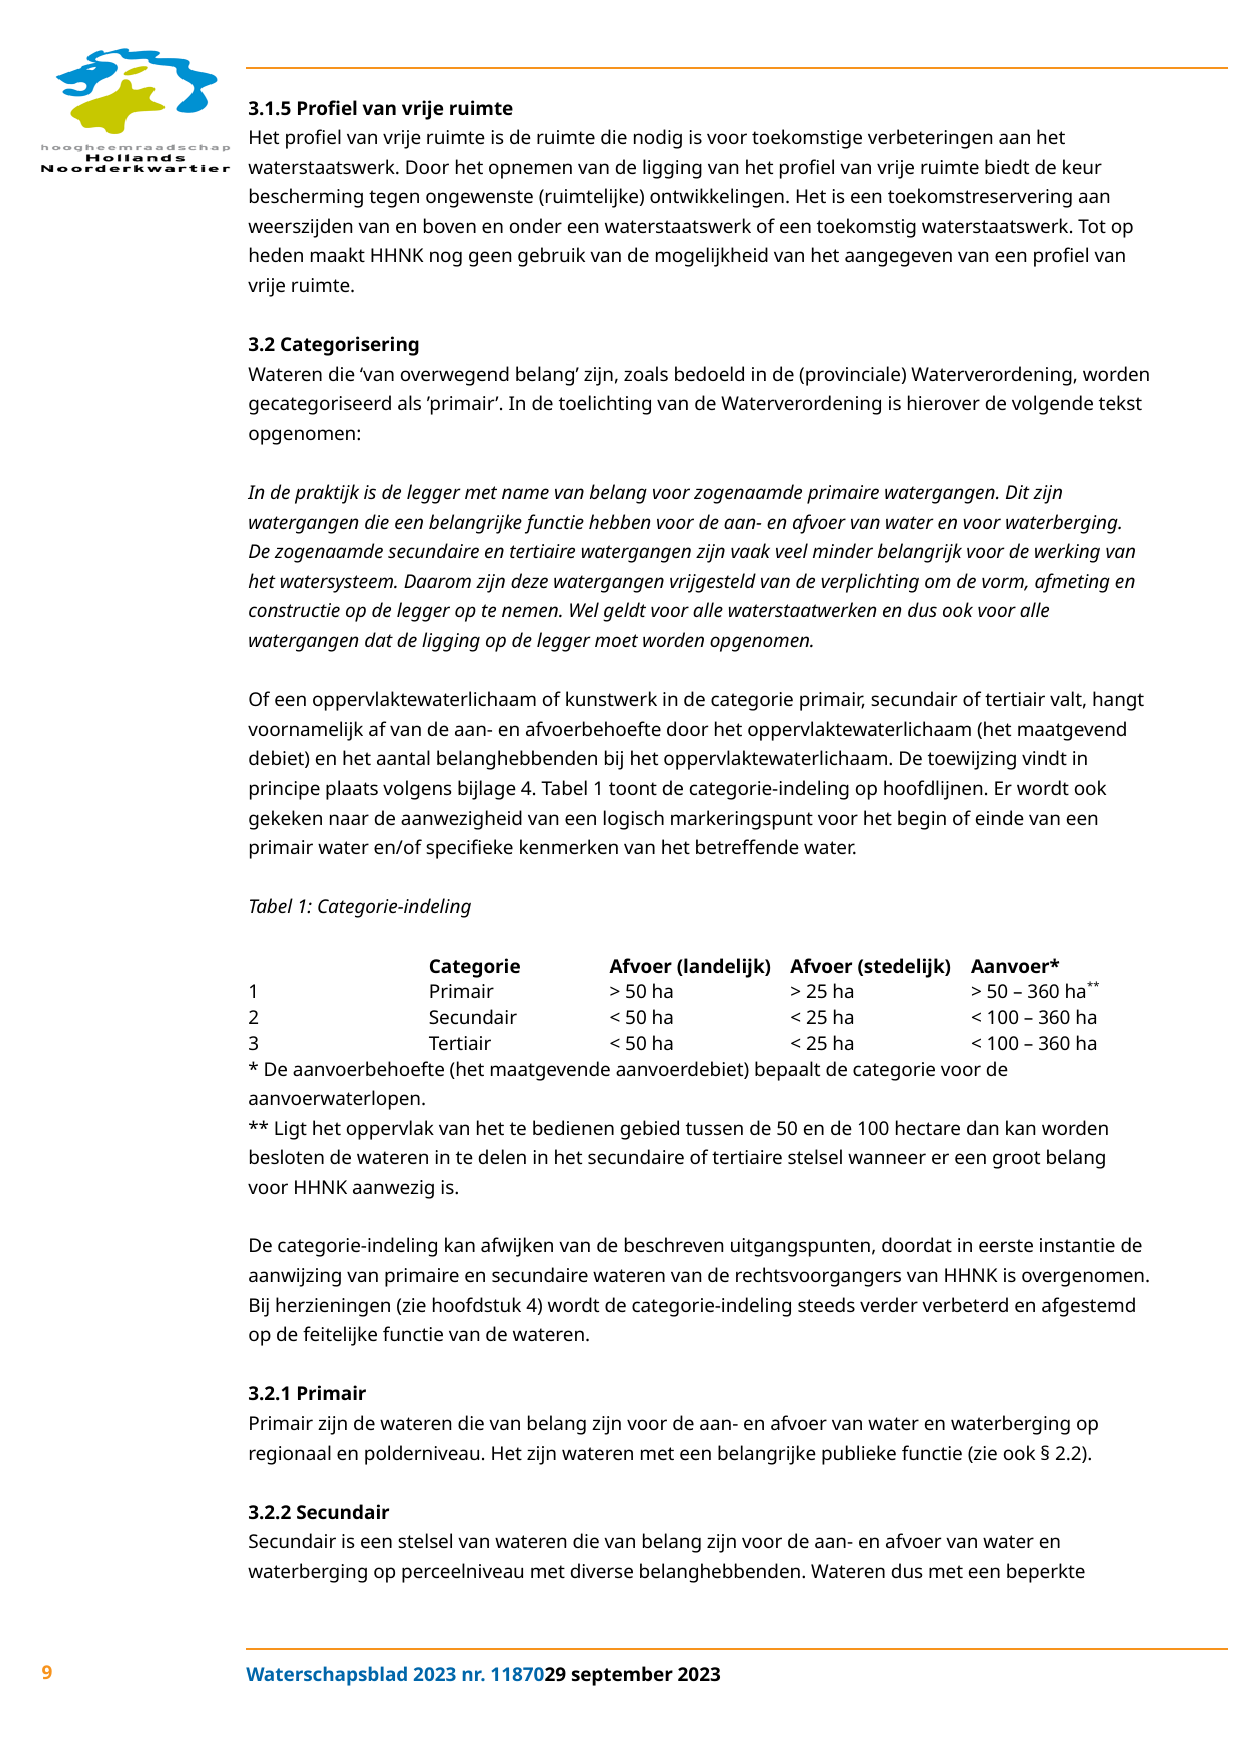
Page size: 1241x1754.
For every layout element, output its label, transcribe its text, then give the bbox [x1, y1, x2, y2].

text 3.2 Categorisering [248, 331, 1152, 357]
table_cell < 25 ha [790, 1030, 971, 1056]
table_cell < 50 ha [609, 1004, 790, 1030]
table_cell > 50 – 360 ha** [971, 979, 1152, 1004]
table_cell < 25 ha [790, 1004, 971, 1030]
table_cell Tertiair [429, 1030, 609, 1056]
picture [41, 47, 231, 172]
table_header [248, 953, 429, 978]
table_header Afvoer (landelijk) [609, 953, 790, 978]
text Tabel 1: Categorie-indeling [248, 893, 1152, 919]
text Het profiel van vrije ruimte is de ruimte die nodig is voor toekomstige verbeteringen aan het waterstaatswerk. Door het opnemen van de ligging van het profiel van vrije ruimte biedt de keur bescherming tegen ongewenste (ruimtelijke) ontwikkelingen. Het is een toekomstreservering aan weerszijden van en boven en onder een waterstaatswerk of een toekomstig waterstaatswerk. Tot op heden maakt HHNK nog geen gebruik van de mogelijkheid van het aangegeven van een profiel van vrije ruimte. [248, 124, 1152, 298]
table_cell < 100 – 360 ha [971, 1030, 1152, 1056]
table_cell > 25 ha [790, 979, 971, 1004]
text 3.2.2 Secundair [248, 1499, 1152, 1524]
table_header Aanvoer* [971, 953, 1152, 978]
text De categorie-indeling kan afwijken van de beschreven uitgangspunten, doordat in eerste instantie de aanwijzing van primaire en secundaire wateren van de rechtsvoorgangers van HHNK is overgenomen. Bij herzieningen (zie hoofdstuk 4) wordt de categorie-indeling steeds verder verbeterd en afgestemd op de feitelijke functie van de wateren. [248, 1233, 1152, 1347]
table_cell Secundair [429, 1004, 609, 1030]
text 3.2.1 Primair [248, 1381, 1152, 1406]
table_cell 2 [248, 1004, 429, 1030]
table_cell < 100 – 360 ha [971, 1004, 1152, 1030]
text Primair zijn de wateren die van belang zijn voor de aan- en afvoer van water en waterberging op regionaal en polderniveau. Het zijn wateren met een belangrijke publieke functie (zie ook § 2.2). [248, 1410, 1152, 1465]
text 3.1.5 Profiel van vrije ruimte [248, 95, 1152, 121]
text Of een oppervlaktewaterlichaam of kunstwerk in de categorie primair, secundair of tertiair valt, hangt voornamelijk af van de aan- en afvoerbehoefte door het oppervlaktewaterlichaam (het maatgevend debiet) en het aantal belanghebbenden bij het oppervlaktewaterlichaam. De toewijzing vindt in principe plaats volgens bijlage 4. Tabel 1 toont de categorie-indeling op hoofdlijnen. Er wordt ook gekeken naar de aanwezigheid van een logisch markeringspunt voor het begin of einde van een primair water en/of specifieke kenmerken van het betreffende water. [248, 686, 1152, 860]
table_cell 1 [248, 979, 429, 1004]
table_cell < 50 ha [609, 1030, 790, 1056]
text Secundair is een stelsel van wateren die van belang zijn voor de aan- en afvoer van water en waterberging op perceelniveau met diverse belanghebbenden. Wateren dus met een beperkte [248, 1528, 1152, 1584]
table_cell * De aanvoerbehoefte (het maatgevende aanvoerdebiet) bepaalt de categorie voor de aanvoerwaterlopen. ** Ligt het oppervlak van het te bedienen gebied tussen de 50 en de 100 hectare dan kan worden besloten de wateren in te delen in het secundaire of tertiaire stelsel wanneer er een groot belang voor HHNK aanwezig is. [248, 1056, 1152, 1200]
table_header Afvoer (stedelijk) [790, 953, 971, 978]
text Wateren die ‘van overwegend belang’ zijn, zoals bedoeld in de (provinciale) Waterverordening, worden gecategoriseerd als ’primair’. In de toelichting van de Waterverordening is hierover de volgende tekst opgenomen: [248, 361, 1152, 446]
table_cell Primair [429, 979, 609, 1004]
text In de praktijk is de legger met name van belang voor zogenaamde primaire watergangen. Dit zijn watergangen die een belangrijke functie hebben voor de aan- en afvoer van water en voor waterberging. De zogenaamde secundaire en tertiaire watergangen zijn vaak veel minder belangrijk voor de werking van het watersysteem. Daarom zijn deze watergangen vrijgesteld van de verplichting om de vorm, afmeting en constructie op de legger op te nemen. Wel geldt voor alle waterstaatwerken en dus ook voor alle watergangen dat de ligging op de legger moet worden opgenomen. [248, 479, 1152, 653]
table_cell 3 [248, 1030, 429, 1056]
table_header Categorie [429, 953, 609, 978]
table_cell > 50 ha [609, 979, 790, 1004]
